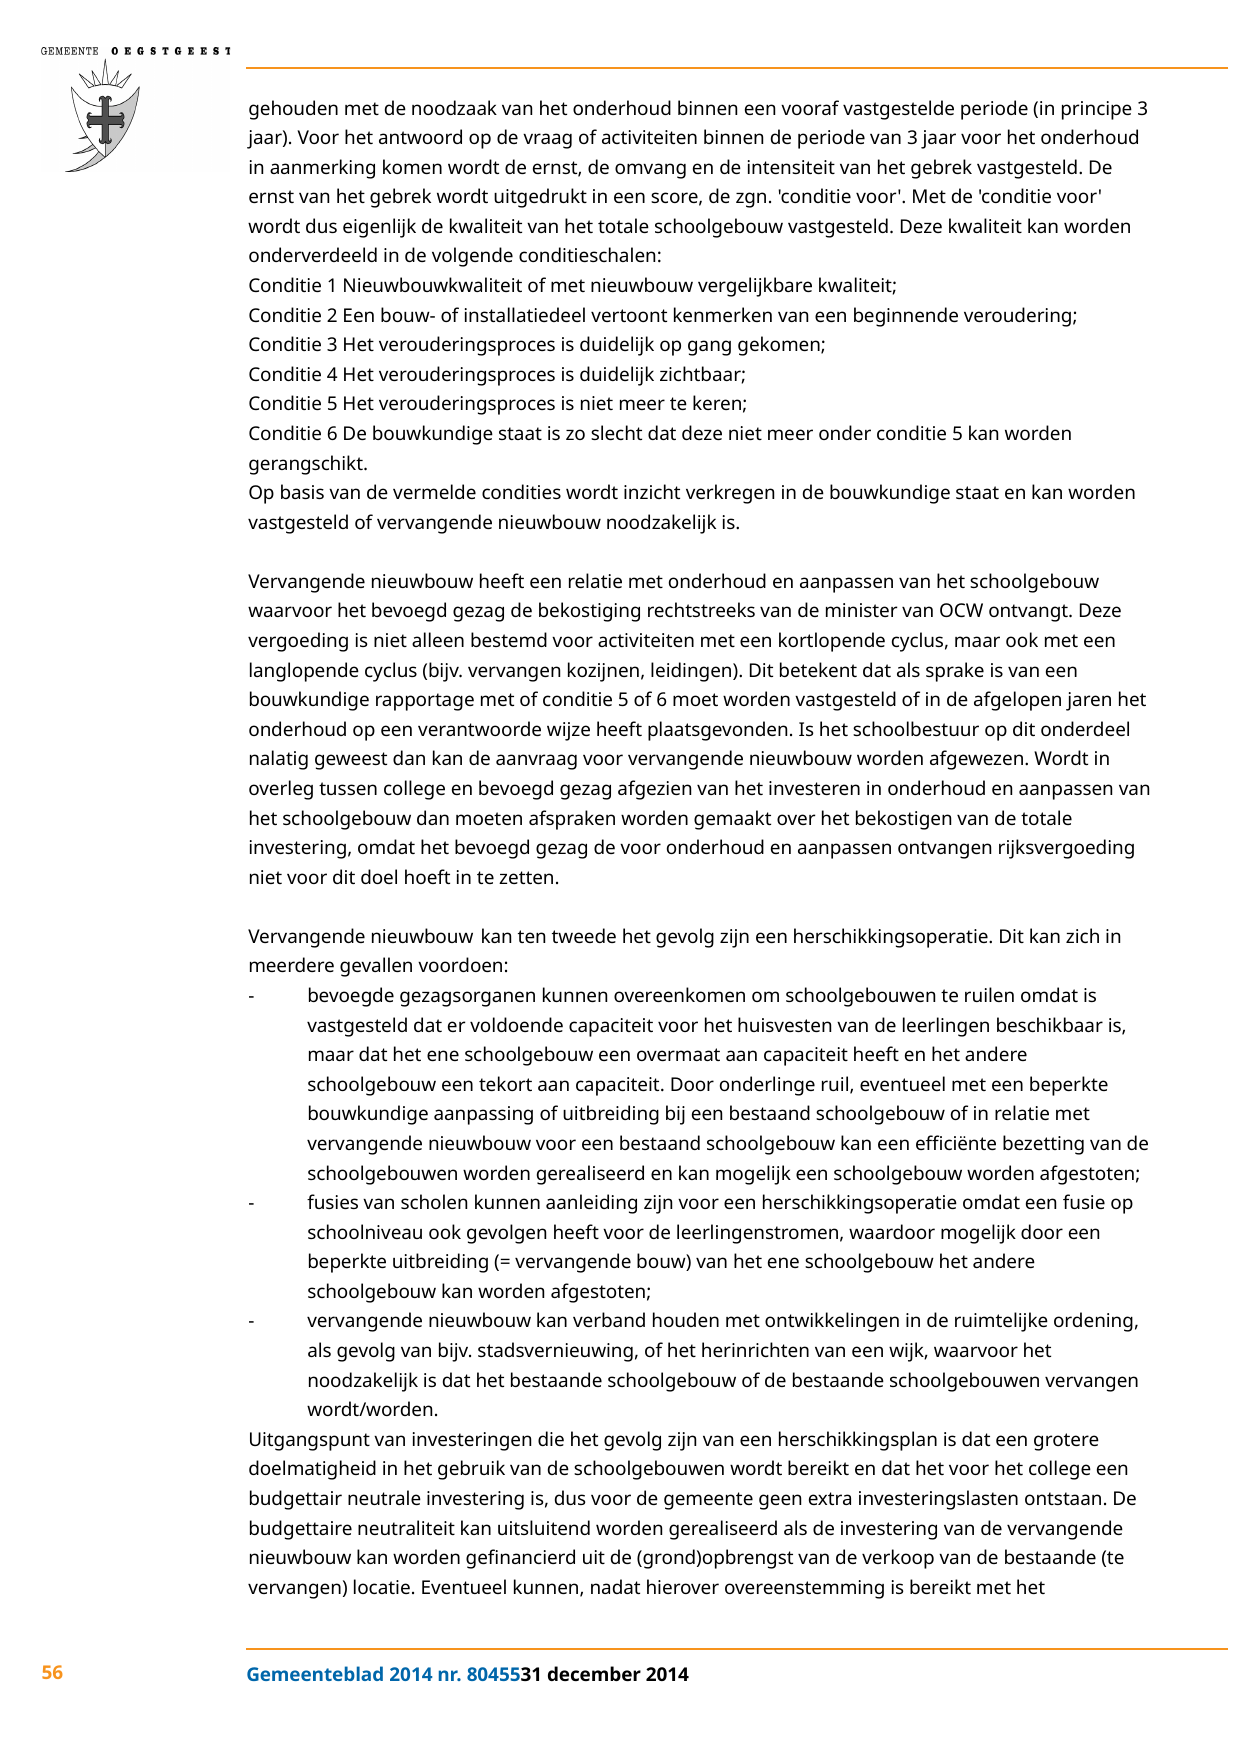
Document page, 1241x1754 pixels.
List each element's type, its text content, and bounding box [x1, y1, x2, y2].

text Conditie 2 Een bouw- of installatiedeel vertoont kenmerken van een beginnende veroudering; [248, 302, 1152, 328]
text Vervangende nieuwbouw kan ten tweede het gevolg zijn een herschikkingsoperatie. Dit kan zich in meerdere gevallen voordoen: [248, 923, 1152, 978]
text Conditie 6 De bouwkundige staat is zo slecht dat deze niet meer onder conditie 5 kan worden gerangschikt. [248, 420, 1152, 476]
text Vervangende nieuwbouw heeft een relatie met onderhoud en aanpassen van het schoolgebouw waarvoor het bevoegd gezag de bekostiging rechtstreeks van de minister van OCW ontvangt. Deze vergoeding is niet alleen bestemd voor activiteiten met een kortlopende cyclus, maar ook met een langlopende cyclus (bijv. vervangen kozijnen, leidingen). Dit betekent dat als sprake is van een bouwkundige rapportage met of conditie 5 of 6 moet worden vastgesteld of in de afgelopen jaren het onderhoud op een verantwoorde wijze heeft plaatsgevonden. Is het schoolbestuur op dit onderdeel nalatig geweest dan kan de aanvraag voor vervangende nieuwbouw worden afgewezen. Wordt in overleg tussen college en bevoegd gezag afgezien van het investeren in onderhoud en aanpassen van het schoolgebouw dan moeten afspraken worden gemaakt over het bekostigen van de totale investering, omdat het bevoegd gezag de voor onderhoud en aanpassen ontvangen rijksvergoeding niet voor dit doel hoeft in te zetten. [248, 568, 1152, 890]
text Op basis van de vermelde condities wordt inzicht verkregen in de bouwkundige staat en kan worden vastgesteld of vervangende nieuwbouw noodzakelijk is. [248, 479, 1152, 535]
text Conditie 1 Nieuwbouwkwaliteit of met nieuwbouw vergelijkbare kwaliteit; [248, 272, 1152, 298]
text Conditie 5 Het verouderingsproces is niet meer te keren; [248, 391, 1152, 416]
text Conditie 3 Het verouderingsproces is duidelijk op gang gekomen; [248, 331, 1152, 357]
list vervangende nieuwbouw kan verband houden met ontwikkelingen in de ruimtelijke ordening, als gevolg van bijv. stadsvernieuwing, of het herinrichten van een wijk, waarvoor het noodzakelijk is dat het bestaande schoolgebouw of de bestaande schoolgebouwen vervangen wordt/worden. [248, 1308, 1152, 1422]
text Uitgangspunt van investeringen die het gevolg zijn van een herschikkingsplan is dat een grotere doelmatigheid in het gebruik van de schoolgebouwen wordt bereikt en dat het voor het college een budgettair neutrale investering is, dus voor de gemeente geen extra investeringslasten ontstaan. De budgettaire neutraliteit kan uitsluitend worden gerealiseerd als de investering van de vervangende nieuwbouw kan worden gefinancierd uit de (grond)opbrengst van de verkoop van de bestaande (te vervangen) locatie. Eventueel kunnen, nadat hierover overeenstemming is bereikt met het [248, 1426, 1152, 1600]
list fusies van scholen kunnen aanleiding zijn voor een herschikkingsoperatie omdat een fusie op schoolniveau ook gevolgen heeft voor de leerlingenstromen, waardoor mogelijk door een beperkte uitbreiding (= vervangende bouw) van het ene schoolgebouw het andere schoolgebouw kan worden afgestoten; [248, 1189, 1152, 1304]
list bevoegde gezagsorganen kunnen overeenkomen om schoolgebouwen te ruilen omdat is vastgesteld dat er voldoende capaciteit voor het huisvesten van de leerlingen beschikbaar is, maar dat het ene schoolgebouw een overmaat aan capaciteit heeft en het andere schoolgebouw een tekort aan capaciteit. Door onderlinge ruil, eventueel met een beperkte bouwkundige aanpassing of uitbreiding bij een bestaand schoolgebouw of in relatie met vervangende nieuwbouw voor een bestaand schoolgebouw kan een efficiënte bezetting van de schoolgebouwen worden gerealiseerd en kan mogelijk een schoolgebouw worden afgestoten; [248, 982, 1152, 1186]
text Conditie 4 Het verouderingsproces is duidelijk zichtbaar; [248, 361, 1152, 387]
text gehouden met de noodzaak van het onderhoud binnen een vooraf vastgestelde periode (in principe 3 jaar). Voor het antwoord op de vraag of activiteiten binnen de periode van 3 jaar voor het onderhoud in aanmerking komen wordt de ernst, de omvang en de intensiteit van het gebrek vastgesteld. De ernst van het gebrek wordt uitgedrukt in een score, de zgn. 'conditie voor'. Met de 'conditie voor' wordt dus eigenlijk de kwaliteit van het totale schoolgebouw vastgesteld. Deze kwaliteit kan worden onderverdeeld in de volgende conditieschalen: [248, 95, 1152, 268]
picture [41, 47, 231, 172]
